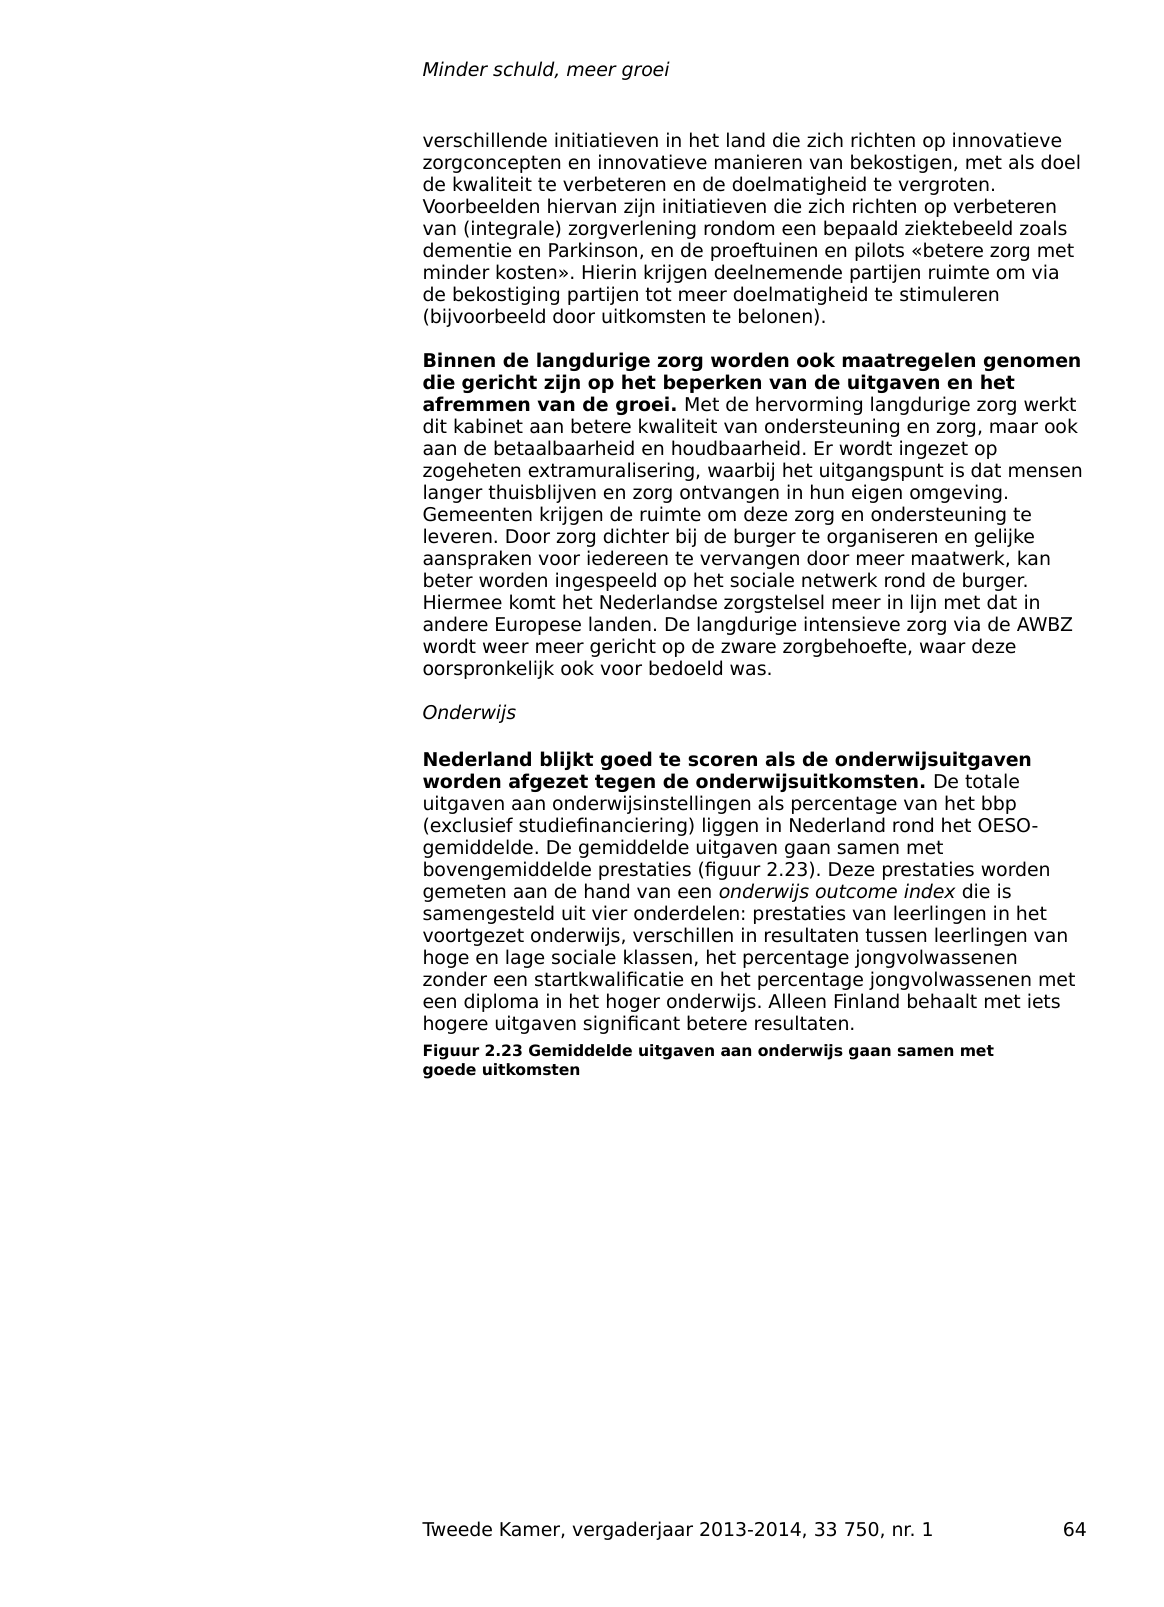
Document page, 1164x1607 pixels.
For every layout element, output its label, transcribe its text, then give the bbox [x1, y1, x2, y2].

subtitle Onderwijs [422, 702, 1087, 724]
text Nederland blijkt goed te scoren als de onderwijsuitgaven worden afgezet tegen de onderwijsuitkomsten. De totale uitgaven aan onderwijsinstellingen als percentage van het bbp (exclusief studiefinanciering) liggen in Nederland rond het OESO-gemiddelde. De gemiddelde uitgaven gaan samen met bovengemiddelde prestaties (figuur 2.23). Deze prestaties worden gemeten aan de hand van een onderwijs outcome index die is samengesteld uit vier onderdelen: prestaties van leerlingen in het voortgezet onderwijs, verschillen in resultaten tussen leerlingen van hoge en lage sociale klassen, het percentage jongvolwassenen zonder een startkwalificatie en het percentage jongvolwassenen met een diploma in het hoger onderwijs. Alleen Finland behaalt met iets hogere uitgaven significant betere resultaten. [422, 749, 1087, 1034]
text Binnen de langdurige zorg worden ook maatregelen genomen die gericht zijn op het beperken van de uitgaven en het afremmen van de groei. Met de hervorming langdurige zorg werkt dit kabinet aan betere kwaliteit van ondersteuning en zorg, maar ook aan de betaalbaarheid en houdbaarheid. Er wordt ingezet op zogeheten extramuralisering, waarbij het uitgangspunt is dat mensen langer thuisblijven en zorg ontvangen in hun eigen omgeving. Gemeenten krijgen de ruimte om deze zorg en ondersteuning te leveren. Door zorg dichter bij de burger te organiseren en gelijke aanspraken voor iedereen te vervangen door meer maatwerk, kan beter worden ingespeeld op het sociale netwerk rond de burger. Hiermee komt het Nederlandse zorgstelsel meer in lijn met dat in andere Europese landen. De langdurige intensieve zorg via de AWBZ wordt weer meer gericht op de zware zorgbehoefte, waar deze oorspronkelijk ook voor bedoeld was. [422, 350, 1087, 679]
text Figuur 2.23 Gemiddelde uitgaven aan onderwijs gaan samen met goede uitkomsten [422, 1042, 1042, 1079]
text verschillende initiatieven in het land die zich richten op innovatieve zorgconcepten en innovatieve manieren van bekostigen, met als doel de kwaliteit te verbeteren en de doelmatigheid te vergroten. Voorbeelden hiervan zijn initiatieven die zich richten op verbeteren van (integrale) zorgverlening rondom een bepaald ziektebeeld zoals dementie en Parkinson, en de proeftuinen en pilots «betere zorg met minder kosten». Hierin krijgen deelnemende partijen ruimte om via de bekostiging partijen tot meer doelmatigheid te stimuleren (bijvoorbeeld door uitkomsten te belonen). [422, 130, 1087, 328]
